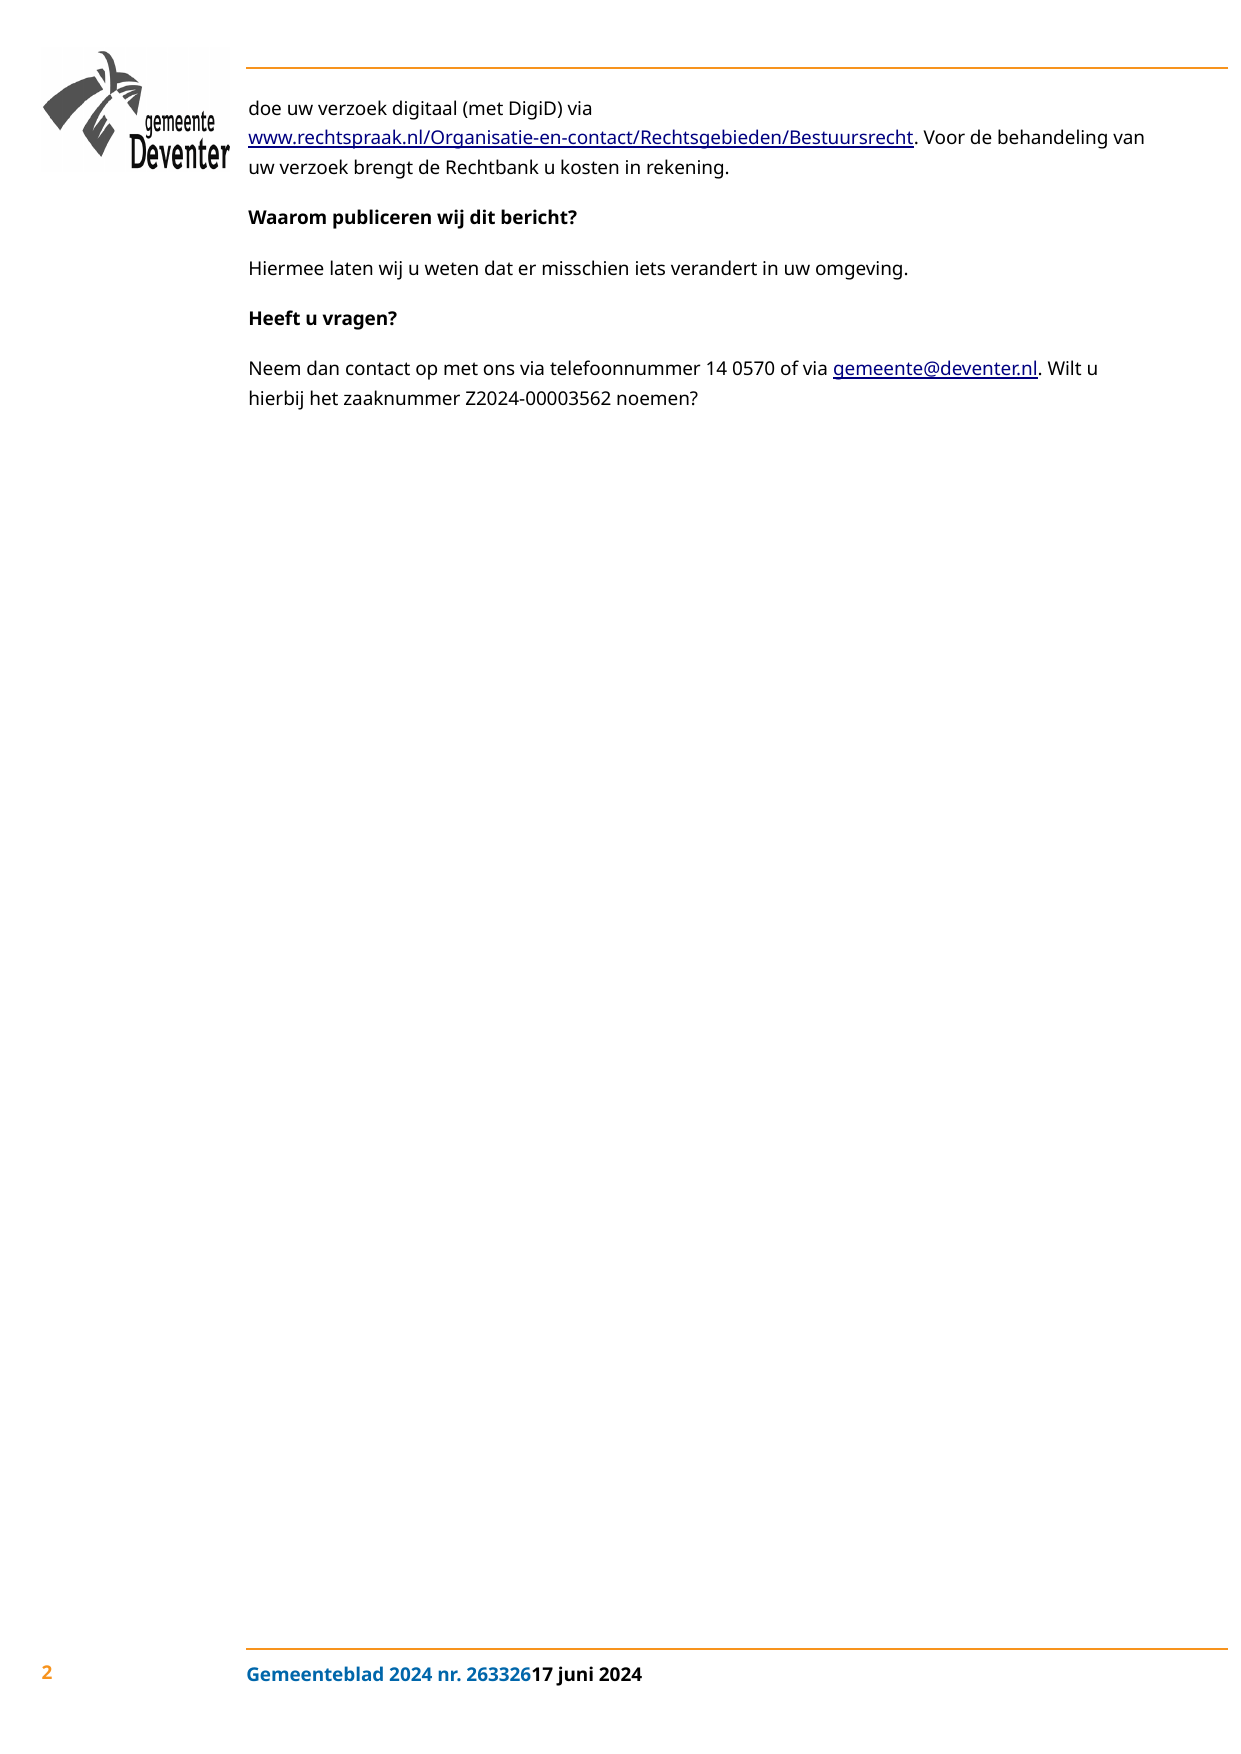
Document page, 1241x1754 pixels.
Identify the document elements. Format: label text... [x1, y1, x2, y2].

text Heeft u vragen? [248, 305, 1152, 331]
picture [41, 47, 231, 172]
text Neem dan contact op met ons via telefoonnummer 14 0570 of via gemeente@deventer.nl. Wilt u hierbij het zaaknummer Z2024-00003562 noemen? [248, 356, 1152, 411]
text Waarom publiceren wij dit bericht? [248, 204, 1152, 230]
text Hiermee laten wij u weten dat er misschien iets verandert in uw omgeving. [248, 255, 1152, 281]
text doe uw verzoek digitaal (met DigiD) via www.rechtspraak.nl/Organisatie-en-contact/Rechtsgebieden/Bestuursrecht. Voor de behandeling van uw verzoek brengt de Rechtbank u kosten in rekening. [248, 95, 1152, 180]
